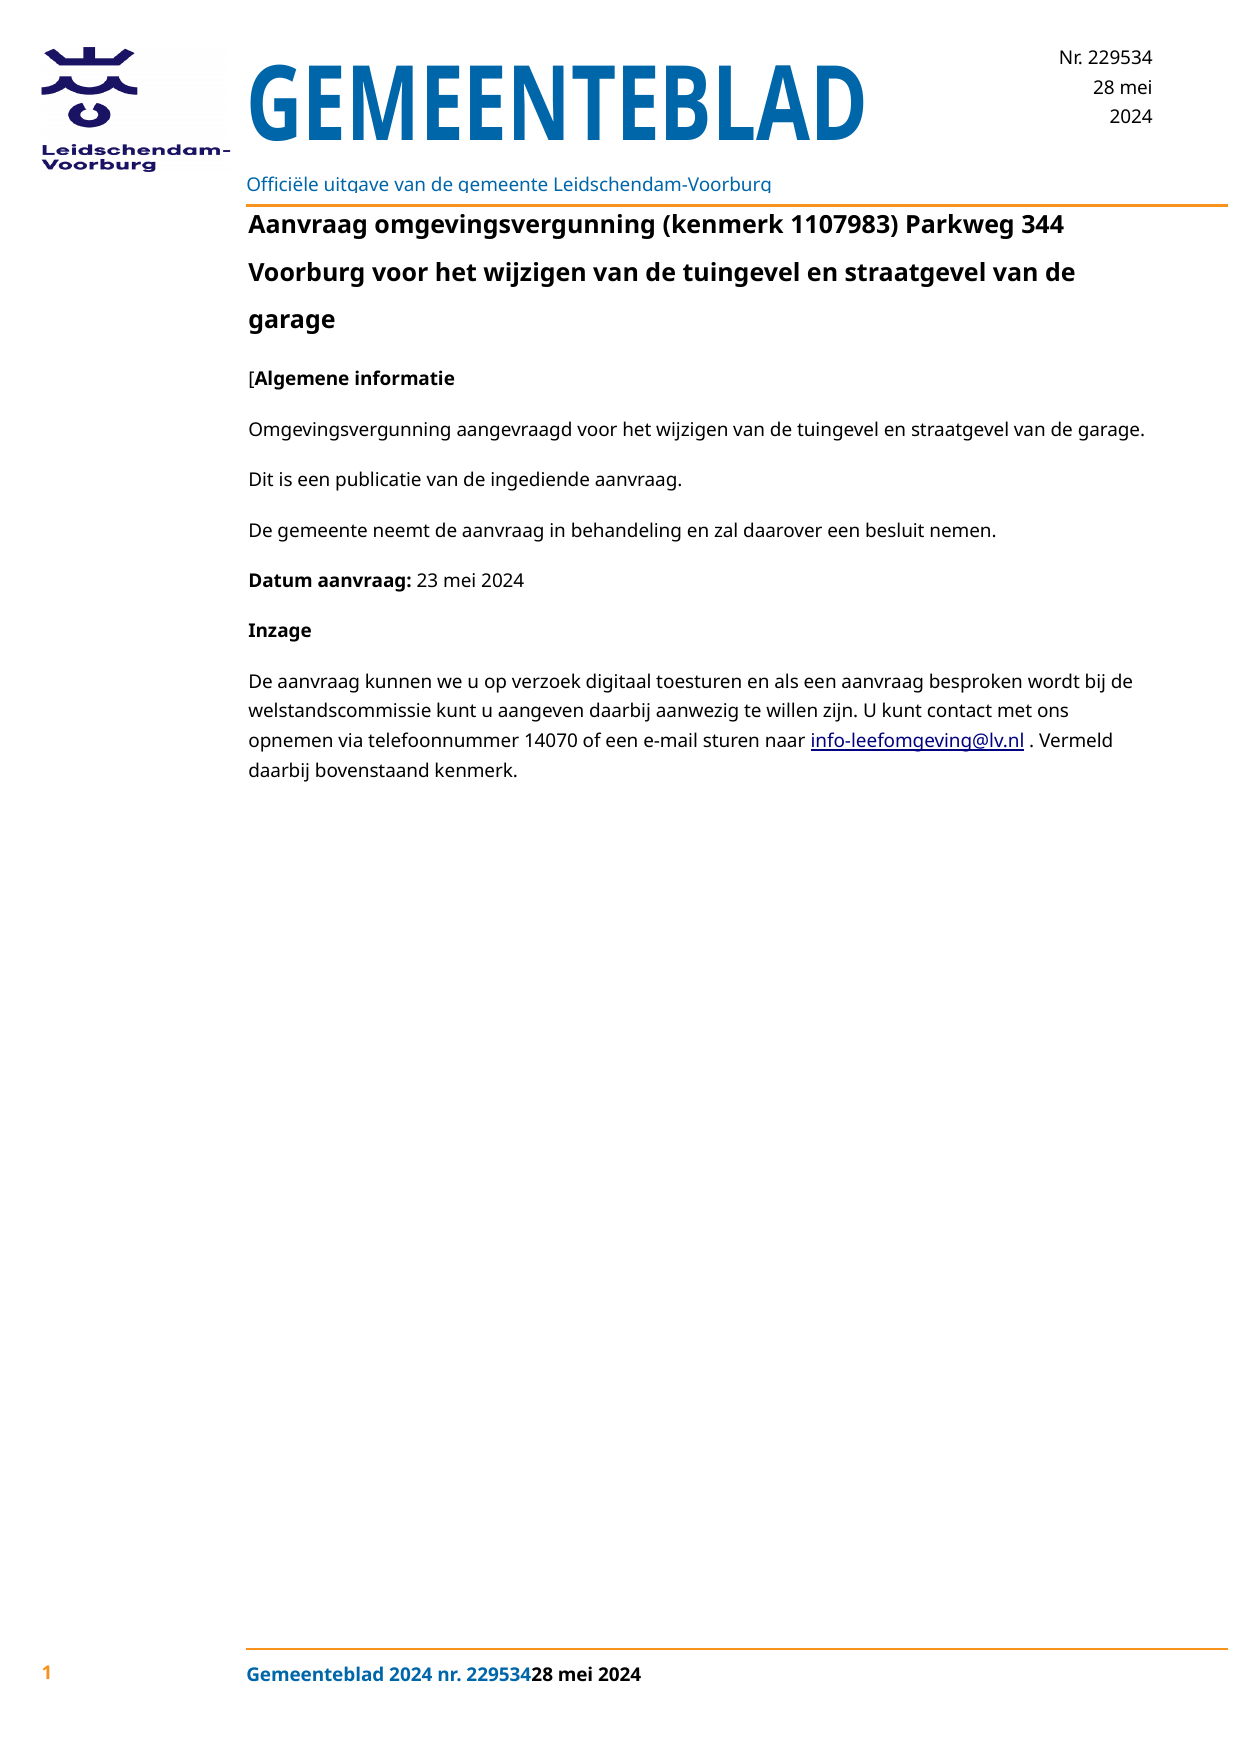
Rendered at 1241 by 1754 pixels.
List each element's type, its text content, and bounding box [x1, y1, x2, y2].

text Inzage [248, 618, 1152, 643]
text [Algemene informatie [248, 366, 1152, 391]
text Omgevingsvergunning aangevraagd voor het wijzigen van de tuingevel en straatgevel van de garage. [248, 416, 1152, 442]
picture [41, 47, 231, 172]
text Datum aanvraag: 23 mei 2024 [248, 567, 1152, 593]
text De aanvraag kunnen we u op verzoek digitaal toesturen en als een aanvraag besproken wordt bij de welstandscommissie kunt u aangeven daarbij aanwezig te willen zijn. U kunt contact met ons opnemen via telefoonnummer 14070 of een e-mail sturen naar info-leefomgeving@lv.nl . Vermeld daarbij bovenstaand kenmerk. [248, 668, 1152, 782]
text Dit is een publicatie van de ingediende aanvraag. [248, 466, 1152, 492]
text De gemeente neemt de aanvraag in behandeling en zal daarover een besluit nemen. [248, 517, 1152, 542]
text Aanvraag omgevingsvergunning (kenmerk 1107983) Parkweg 344 Voorburg voor het wijzigen van de tuingevel en straatgevel van de garage [248, 207, 1152, 336]
